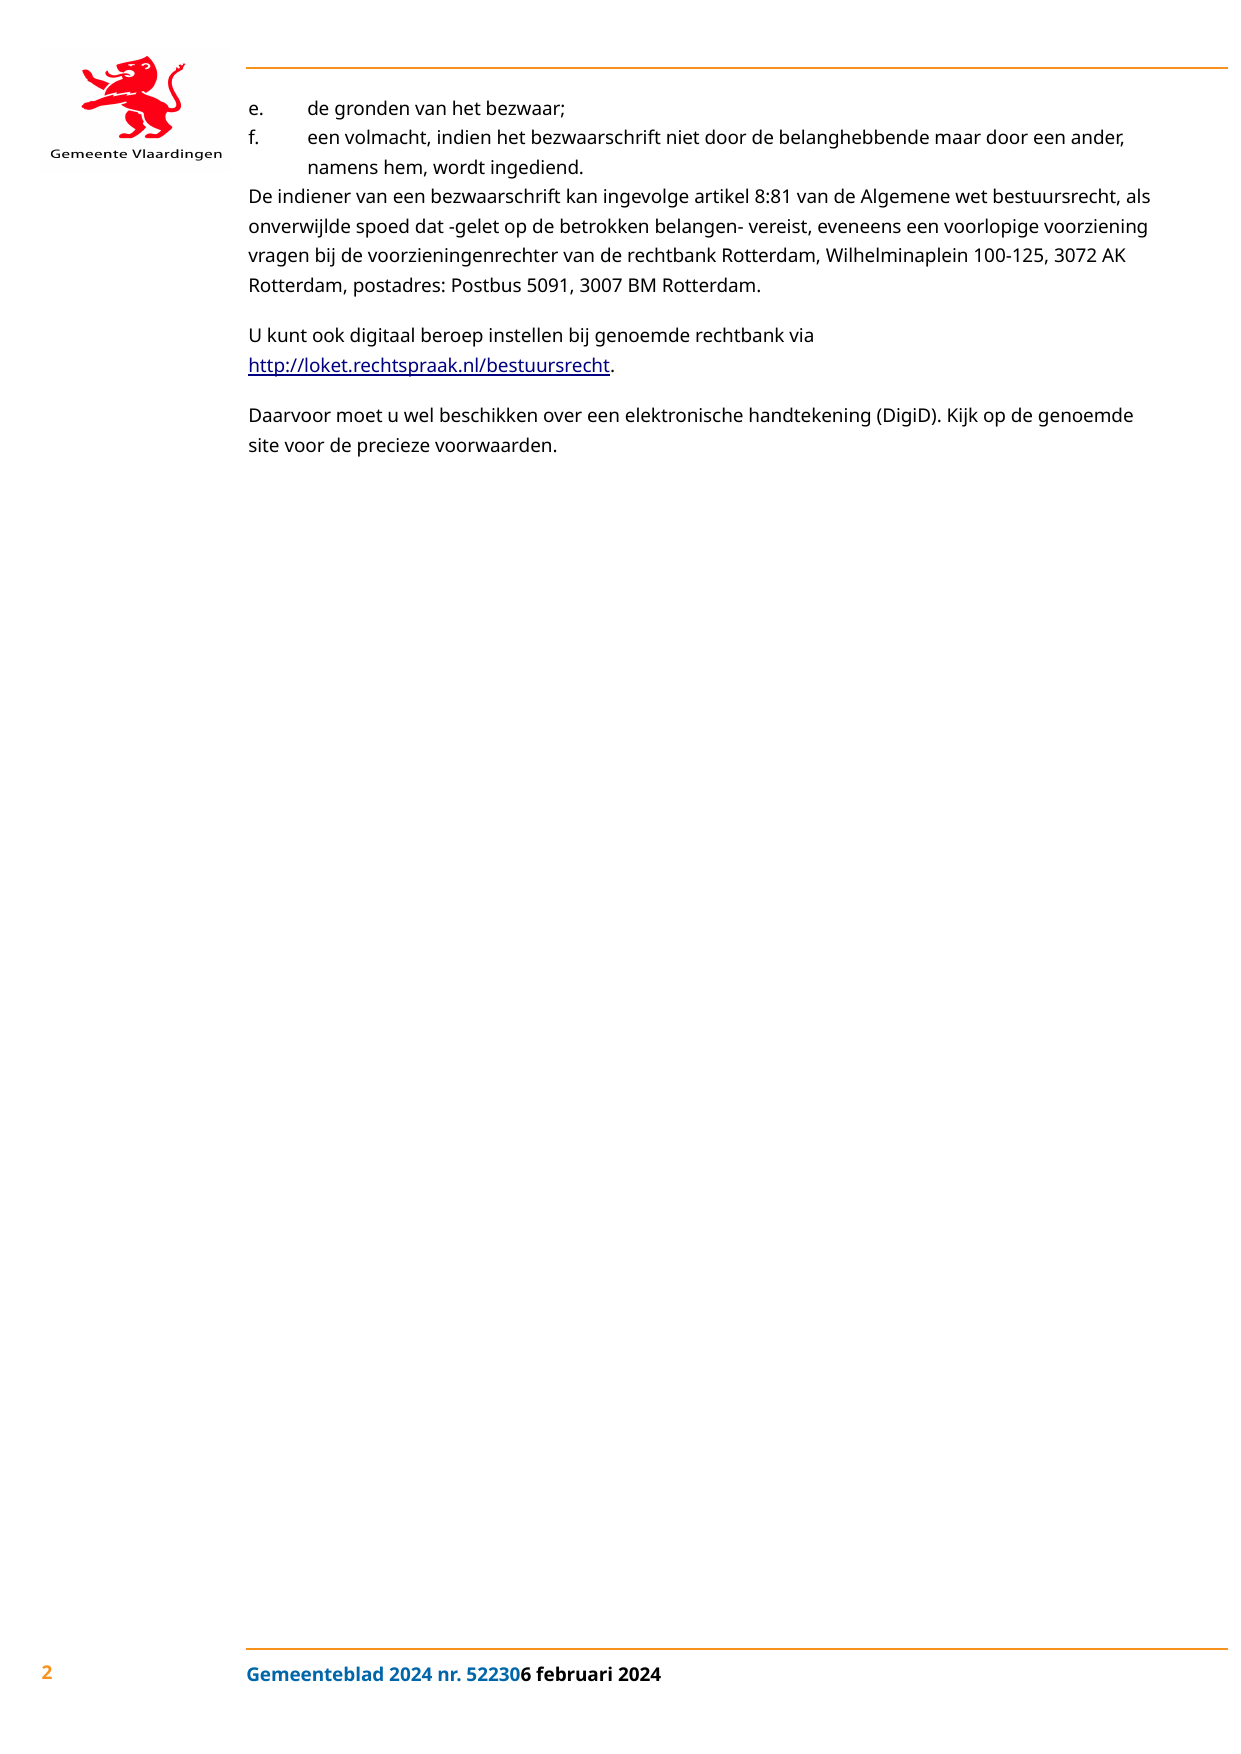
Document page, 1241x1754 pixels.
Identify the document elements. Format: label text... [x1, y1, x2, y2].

text U kunt ook digitaal beroep instellen bij genoemde rechtbank via http://loket.rechtspraak.nl/bestuursrecht. [248, 323, 1152, 378]
list de gronden van het bezwaar; [248, 95, 1152, 121]
text De indiener van een bezwaarschrift kan ingevolge artikel 8:81 van de Algemene wet bestuursrecht, als onverwijlde spoed dat -gelet op de betrokken belangen- vereist, eveneens een voorlopige voorziening vragen bij de voorzieningenrechter van de rechtbank Rotterdam, Wilhelminaplein 100-125, 3072 AK Rotterdam, postadres: Postbus 5091, 3007 BM Rotterdam. [248, 183, 1152, 298]
list een volmacht, indien het bezwaarschrift niet door de belanghebbende maar door een ander, namens hem, wordt ingediend. [248, 124, 1152, 180]
text Daarvoor moet u wel beschikken over een elektronische handtekening (DigiD). Kijk op de genoemde site voor de precieze voorwaarden. [248, 403, 1152, 458]
picture [41, 47, 231, 172]
